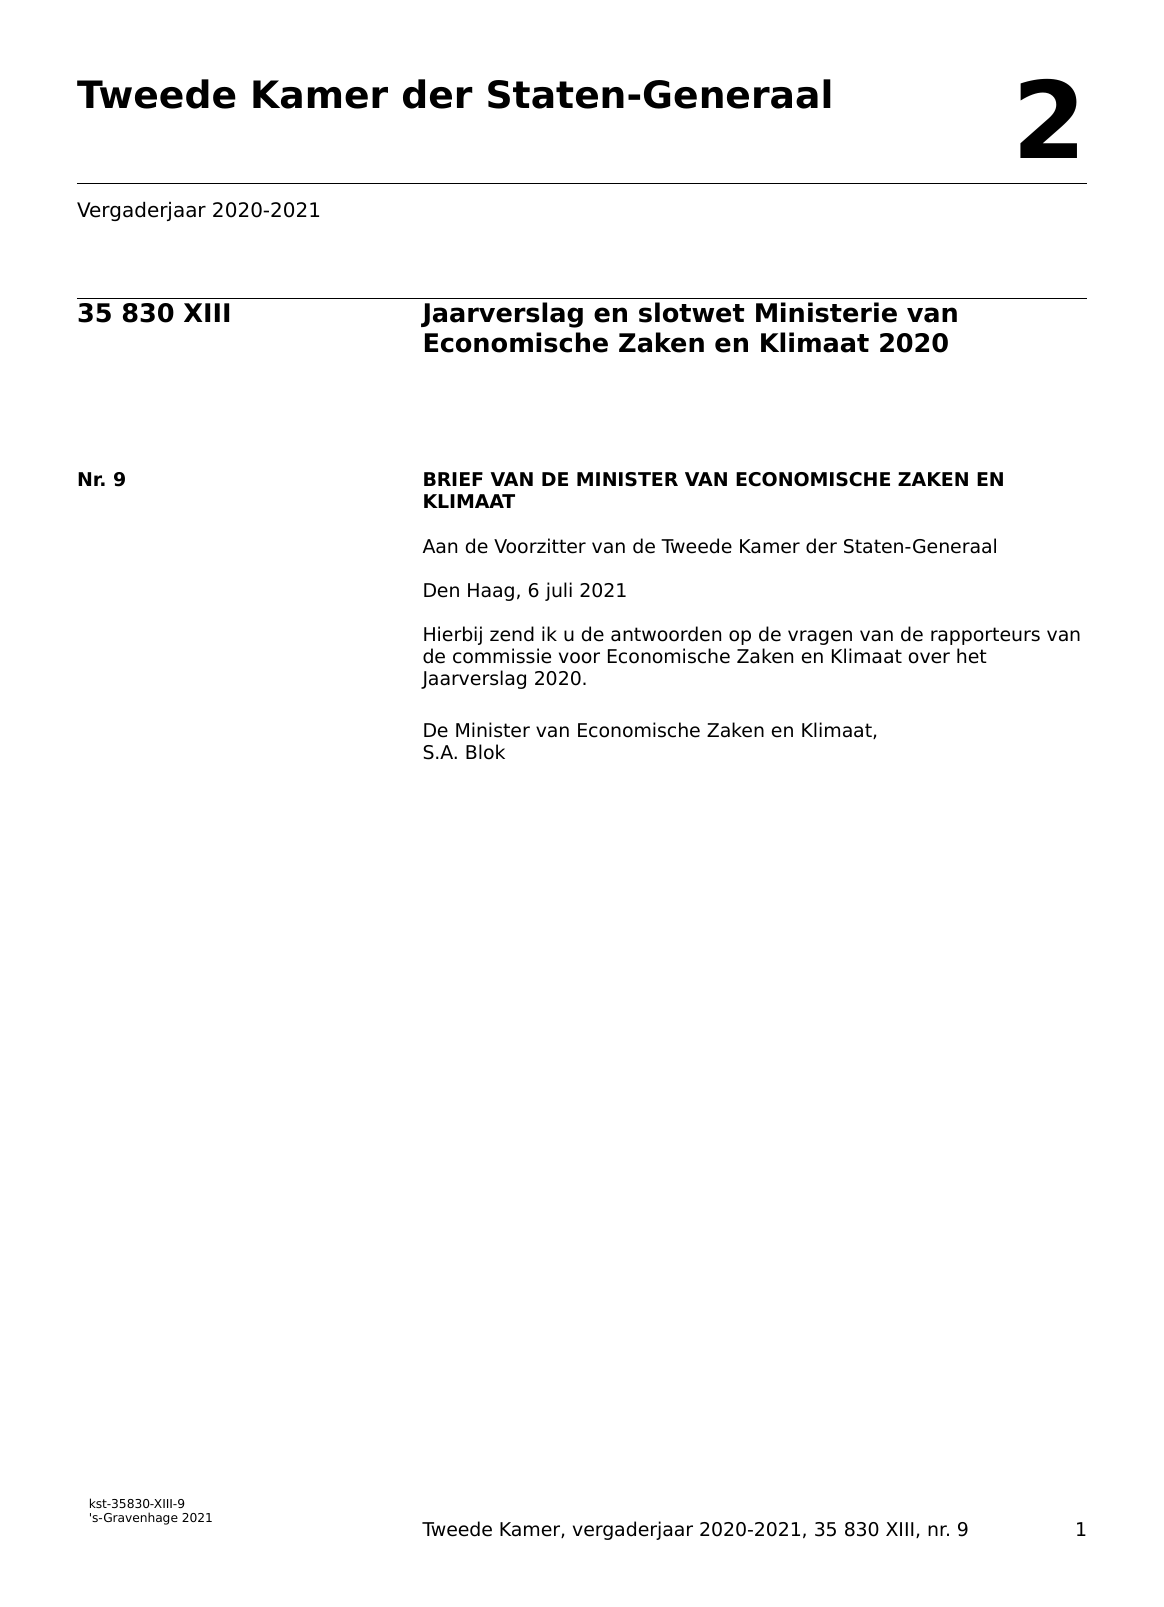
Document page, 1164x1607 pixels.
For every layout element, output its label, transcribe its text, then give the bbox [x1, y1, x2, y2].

subtitle Nr. 9 BRIEF VAN DE MINISTER VAN ECONOMISCHE ZAKEN EN KLIMAAT [77, 469, 1087, 513]
table_header 2 [886, 59, 1087, 183]
text De Minister van Economische Zaken en Klimaat, S.A. Blok [422, 720, 1087, 764]
text Den Haag, 6 juli 2021 [422, 580, 1087, 602]
table_cell Vergaderjaar 2020-2021 [77, 184, 1087, 298]
text kst-35830-XIII-9 [88, 1497, 323, 1511]
text 's-Gravenhage 2021 [88, 1511, 323, 1525]
subtitle 35 830 XIII Jaarverslag en slotwet Ministerie van Economische Zaken en Klimaat 2020 [77, 299, 1087, 358]
text Hierbij zend ik u de antwoorden op de vragen van de rapporteurs van de commissie voor Economische Zaken en Klimaat over het Jaarverslag 2020. [422, 624, 1087, 690]
text Aan de Voorzitter van de Tweede Kamer der Staten-Generaal [422, 536, 1087, 557]
table_header Tweede Kamer der Staten-Generaal [77, 59, 886, 183]
